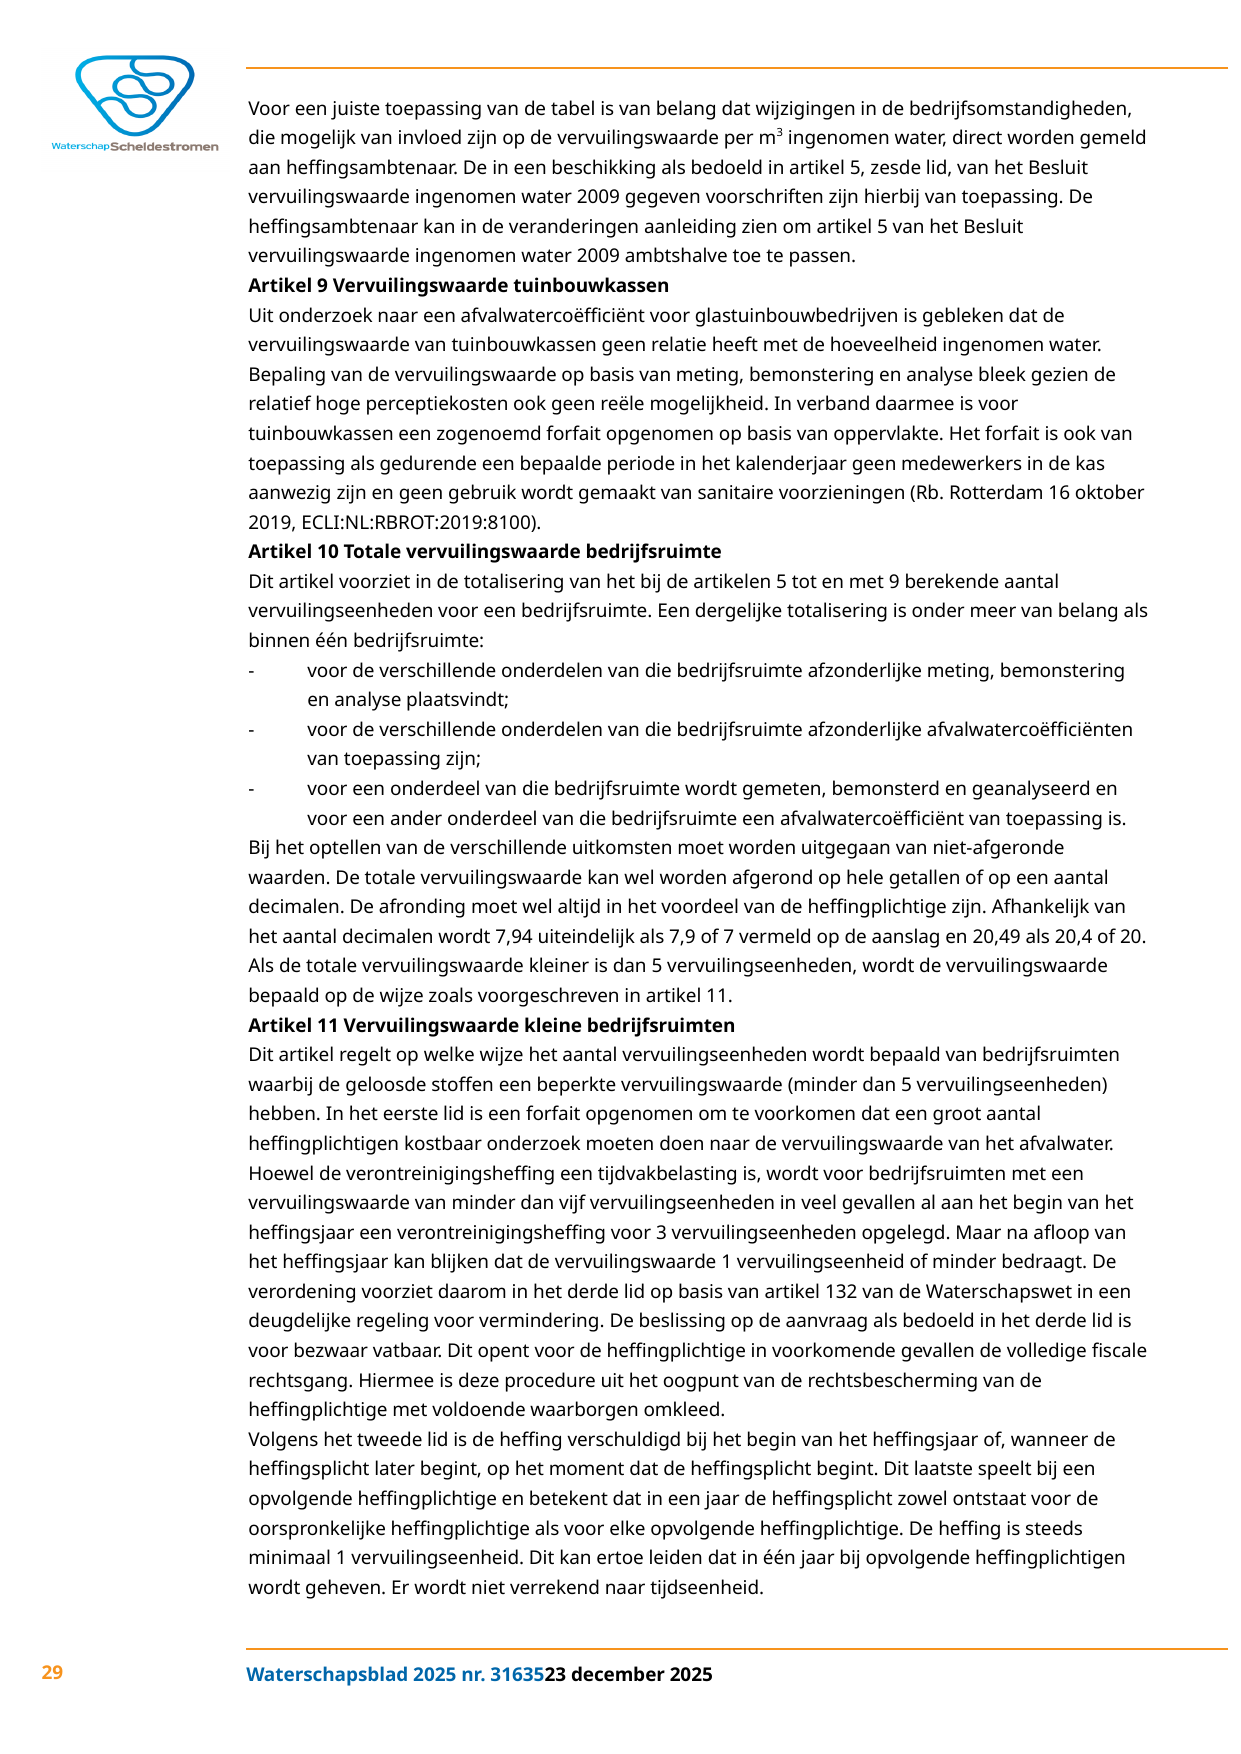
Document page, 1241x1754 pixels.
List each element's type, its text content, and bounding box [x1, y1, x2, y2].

list voor de verschillende onderdelen van die bedrijfsruimte afzonderlijke meting, bemonstering en analyse plaatsvindt; [248, 657, 1152, 712]
text Dit artikel regelt op welke wijze het aantal vervuilingseenheden wordt bepaald van bedrijfsruimten waarbij de geloosde stoffen een beperkte vervuilingswaarde (minder dan 5 vervuilingseenheden) hebben. In het eerste lid is een forfait opgenomen om te voorkomen dat een groot aantal heffingplichtigen kostbaar onderzoek moeten doen naar de vervuilingswaarde van het afvalwater. [248, 1041, 1152, 1156]
text Als de totale vervuilingswaarde kleiner is dan 5 vervuilingseenheden, wordt de vervuilingswaarde bepaald op de wijze zoals voorgeschreven in artikel 11. [248, 953, 1152, 1008]
text Artikel 10 Totale vervuilingswaarde bedrijfsruimte [248, 538, 1152, 564]
text Volgens het tweede lid is de heffing verschuldigd bij het begin van het heffingsjaar of, wanneer de heffingsplicht later begint, op het moment dat de heffingsplicht begint. Dit laatste speelt bij een opvolgende heffingplichtige en betekent dat in een jaar de heffingsplicht zowel ontstaat voor de oorspronkelijke heffingplichtige als voor elke opvolgende heffingplichtige. De heffing is steeds minimaal 1 vervuilingseenheid. Dit kan ertoe leiden dat in één jaar bij opvolgende heffingplichtigen wordt geheven. Er wordt niet verrekend naar tijdseenheid. [248, 1426, 1152, 1600]
list voor de verschillende onderdelen van die bedrijfsruimte afzonderlijke afvalwatercoëfficiënten van toepassing zijn; [248, 716, 1152, 771]
picture [41, 47, 231, 172]
text Uit onderzoek naar een afvalwatercoëfficiënt voor glastuinbouwbedrijven is gebleken dat de vervuilingswaarde van tuinbouwkassen geen relatie heeft met de hoeveelheid ingenomen water. Bepaling van de vervuilingswaarde op basis van meting, bemonstering en analyse bleek gezien de relatief hoge perceptiekosten ook geen reële mogelijkheid. In verband daarmee is voor tuinbouwkassen een zogenoemd forfait opgenomen op basis van oppervlakte. Het forfait is ook van toepassing als gedurende een bepaalde periode in het kalenderjaar geen medewerkers in de kas aanwezig zijn en geen gebruik wordt gemaakt van sanitaire voorzieningen (Rb. Rotterdam 16 oktober 2019, ECLI:NL:RBROT:2019:8100). [248, 302, 1152, 535]
text Artikel 11 Vervuilingswaarde kleine bedrijfsruimten [248, 1012, 1152, 1038]
text Hoewel de verontreinigingsheffing een tijdvakbelasting is, wordt voor bedrijfsruimten met een vervuilingswaarde van minder dan vijf vervuilingseenheden in veel gevallen al aan het begin van het heffingsjaar een verontreinigingsheffing voor 3 vervuilingseenheden opgelegd. Maar na afloop van het heffingsjaar kan blijken dat de vervuilingswaarde 1 vervuilingseenheid of minder bedraagt. De verordening voorziet daarom in het derde lid op basis van artikel 132 van de Waterschapswet in een deugdelijke regeling voor vermindering. De beslissing op de aanvraag als bedoeld in het derde lid is voor bezwaar vatbaar. Dit opent voor de heffingplichtige in voorkomende gevallen de volledige fiscale rechtsgang. Hiermee is deze procedure uit het oogpunt van de rechtsbescherming van de heffingplichtige met voldoende waarborgen omkleed. [248, 1160, 1152, 1422]
text Dit artikel voorziet in de totalisering van het bij de artikelen 5 tot en met 9 berekende aantal vervuilingseenheden voor een bedrijfsruimte. Een dergelijke totalisering is onder meer van belang als binnen één bedrijfsruimte: [248, 568, 1152, 653]
text Voor een juiste toepassing van de tabel is van belang dat wijzigingen in de bedrijfsomstandigheden, die mogelijk van invloed zijn op de vervuilingswaarde per m3 ingenomen water, direct worden gemeld aan heffingsambtenaar. De in een beschikking als bedoeld in artikel 5, zesde lid, van het Besluit vervuilingswaarde ingenomen water 2009 gegeven voorschriften zijn hierbij van toepassing. De heffingsambtenaar kan in de veranderingen aanleiding zien om artikel 5 van het Besluit vervuilingswaarde ingenomen water 2009 ambtshalve toe te passen. [248, 95, 1152, 268]
list voor een onderdeel van die bedrijfsruimte wordt gemeten, bemonsterd en geanalyseerd en voor een ander onderdeel van die bedrijfsruimte een afvalwatercoëfficiënt van toepassing is. [248, 775, 1152, 831]
text Bij het optellen van de verschillende uitkomsten moet worden uitgegaan van niet-afgeronde waarden. De totale vervuilingswaarde kan wel worden afgerond op hele getallen of op een aantal decimalen. De afronding moet wel altijd in het voordeel van de heffingplichtige zijn. Afhankelijk van het aantal decimalen wordt 7,94 uiteindelijk als 7,9 of 7 vermeld op de aanslag en 20,49 als 20,4 of 20. [248, 834, 1152, 949]
text Artikel 9 Vervuilingswaarde tuinbouwkassen [248, 272, 1152, 298]
